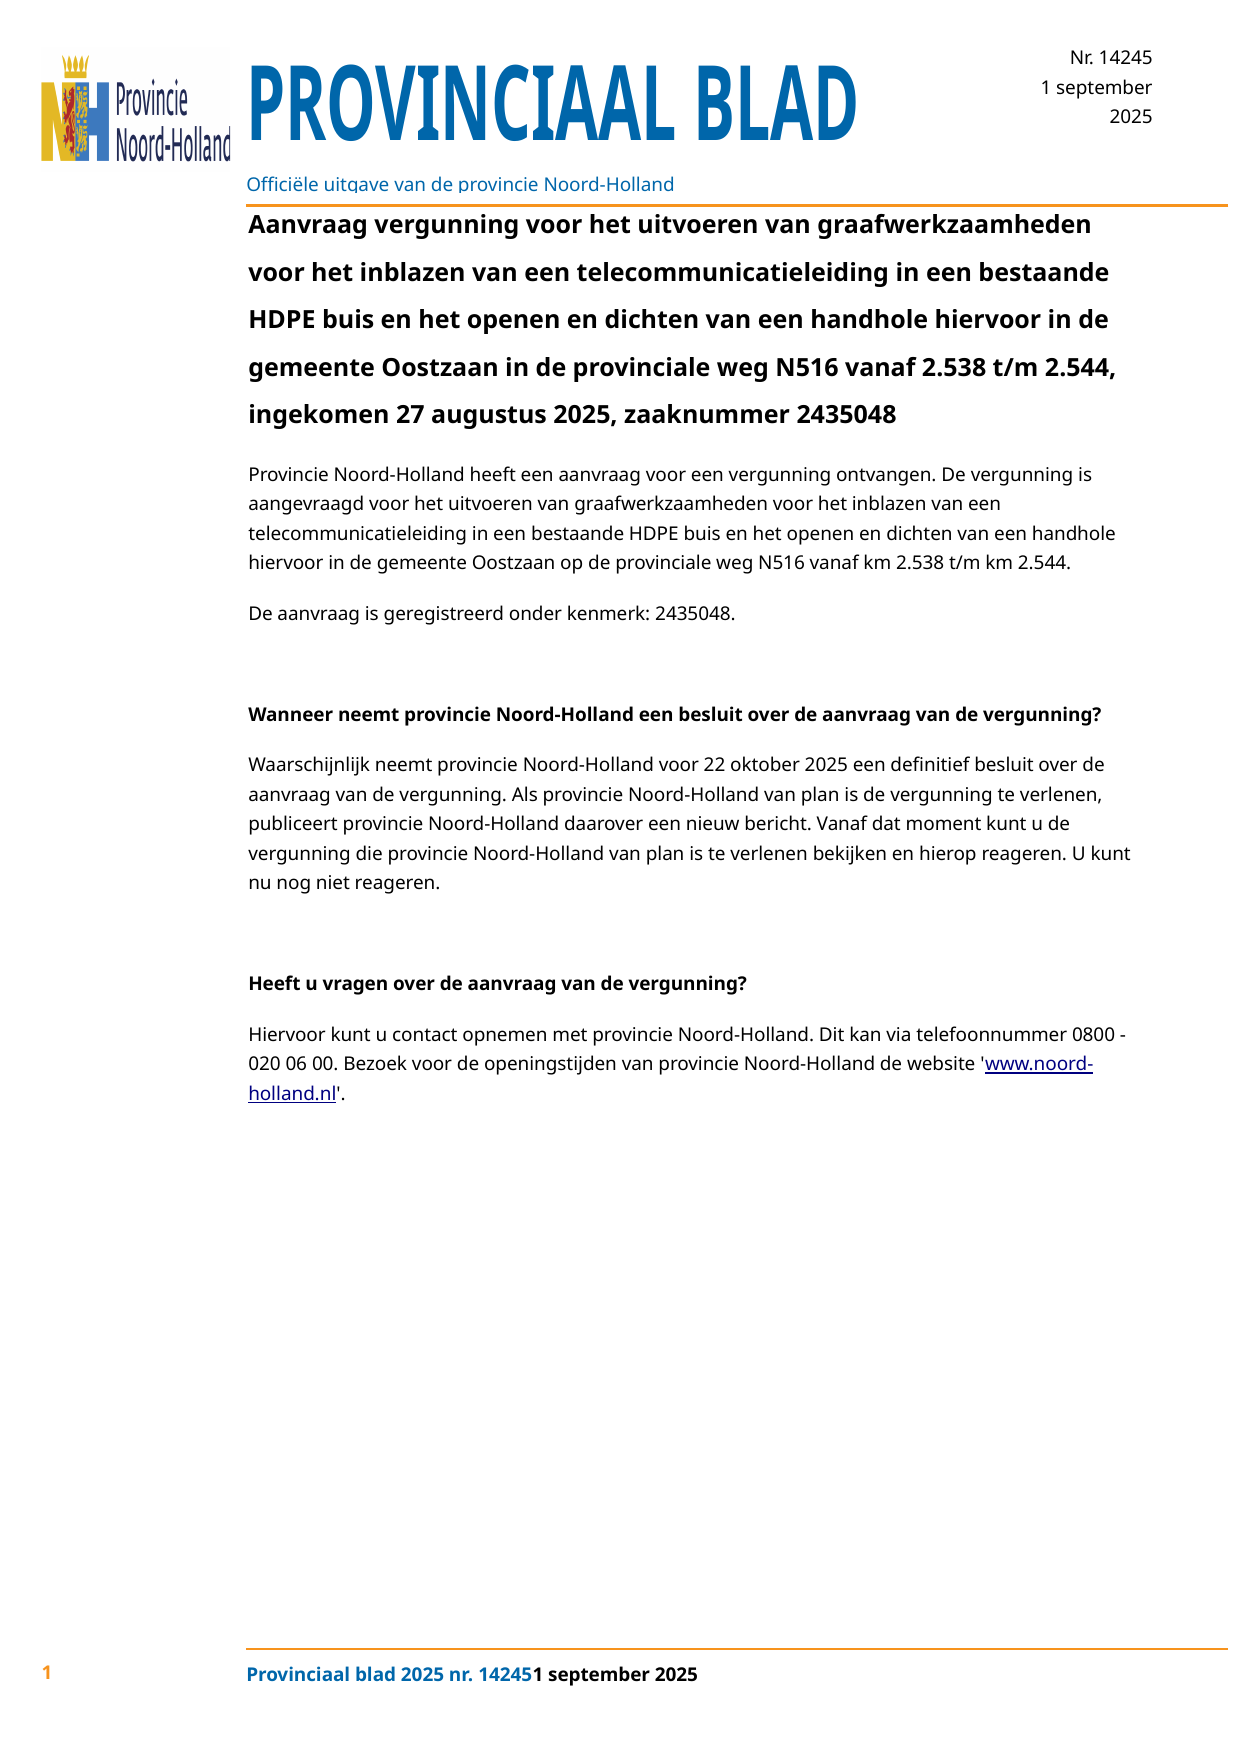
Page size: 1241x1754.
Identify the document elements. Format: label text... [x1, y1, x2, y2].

text De aanvraag is geregistreerd onder kenmerk: 2435048. [248, 600, 1152, 626]
picture [41, 47, 231, 172]
text Provincie Noord-Holland heeft een aanvraag voor een vergunning ontvangen. De vergunning is aangevraagd voor het uitvoeren van graafwerkzaamheden voor het inblazen van een telecommunicatieleiding in een bestaande HDPE buis en het openen en dichten van een handhole hiervoor in de gemeente Oostzaan op de provinciale weg N516 vanaf km 2.538 t/m km 2.544. [248, 461, 1152, 575]
text Waarschijnlijk neemt provincie Noord-Holland voor 22 oktober 2025 een definitief besluit over de aanvraag van de vergunning. Als provincie Noord-Holland van plan is de vergunning te verlenen, publiceert provincie Noord-Holland daarover een nieuw bericht. Vanaf dat moment kunt u de vergunning die provincie Noord-Holland van plan is te verlenen bekijken en hierop reageren. U kunt nu nog niet reageren. [248, 751, 1152, 895]
text Aanvraag vergunning voor het uitvoeren van graafwerkzaamheden voor het inblazen van een telecommunicatieleiding in een bestaande HDPE buis en het openen en dichten van een handhole hiervoor in de gemeente Oostzaan in de provinciale weg N516 vanaf 2.538 t/m 2.544, ingekomen 27 augustus 2025, zaaknummer 2435048 [248, 207, 1152, 431]
text Heeft u vragen over de aanvraag van de vergunning? [248, 970, 1152, 996]
text Wanneer neemt provincie Noord-Holland een besluit over de aanvraag van de vergunning? [248, 701, 1152, 726]
text Hiervoor kunt u contact opnemen met provincie Noord-Holland. Dit kan via telefoonnummer 0800 - 020 06 00. Bezoek voor de openingstijden van provincie Noord-Holland de website 'www.noord-holland.nl'. [248, 1021, 1152, 1106]
